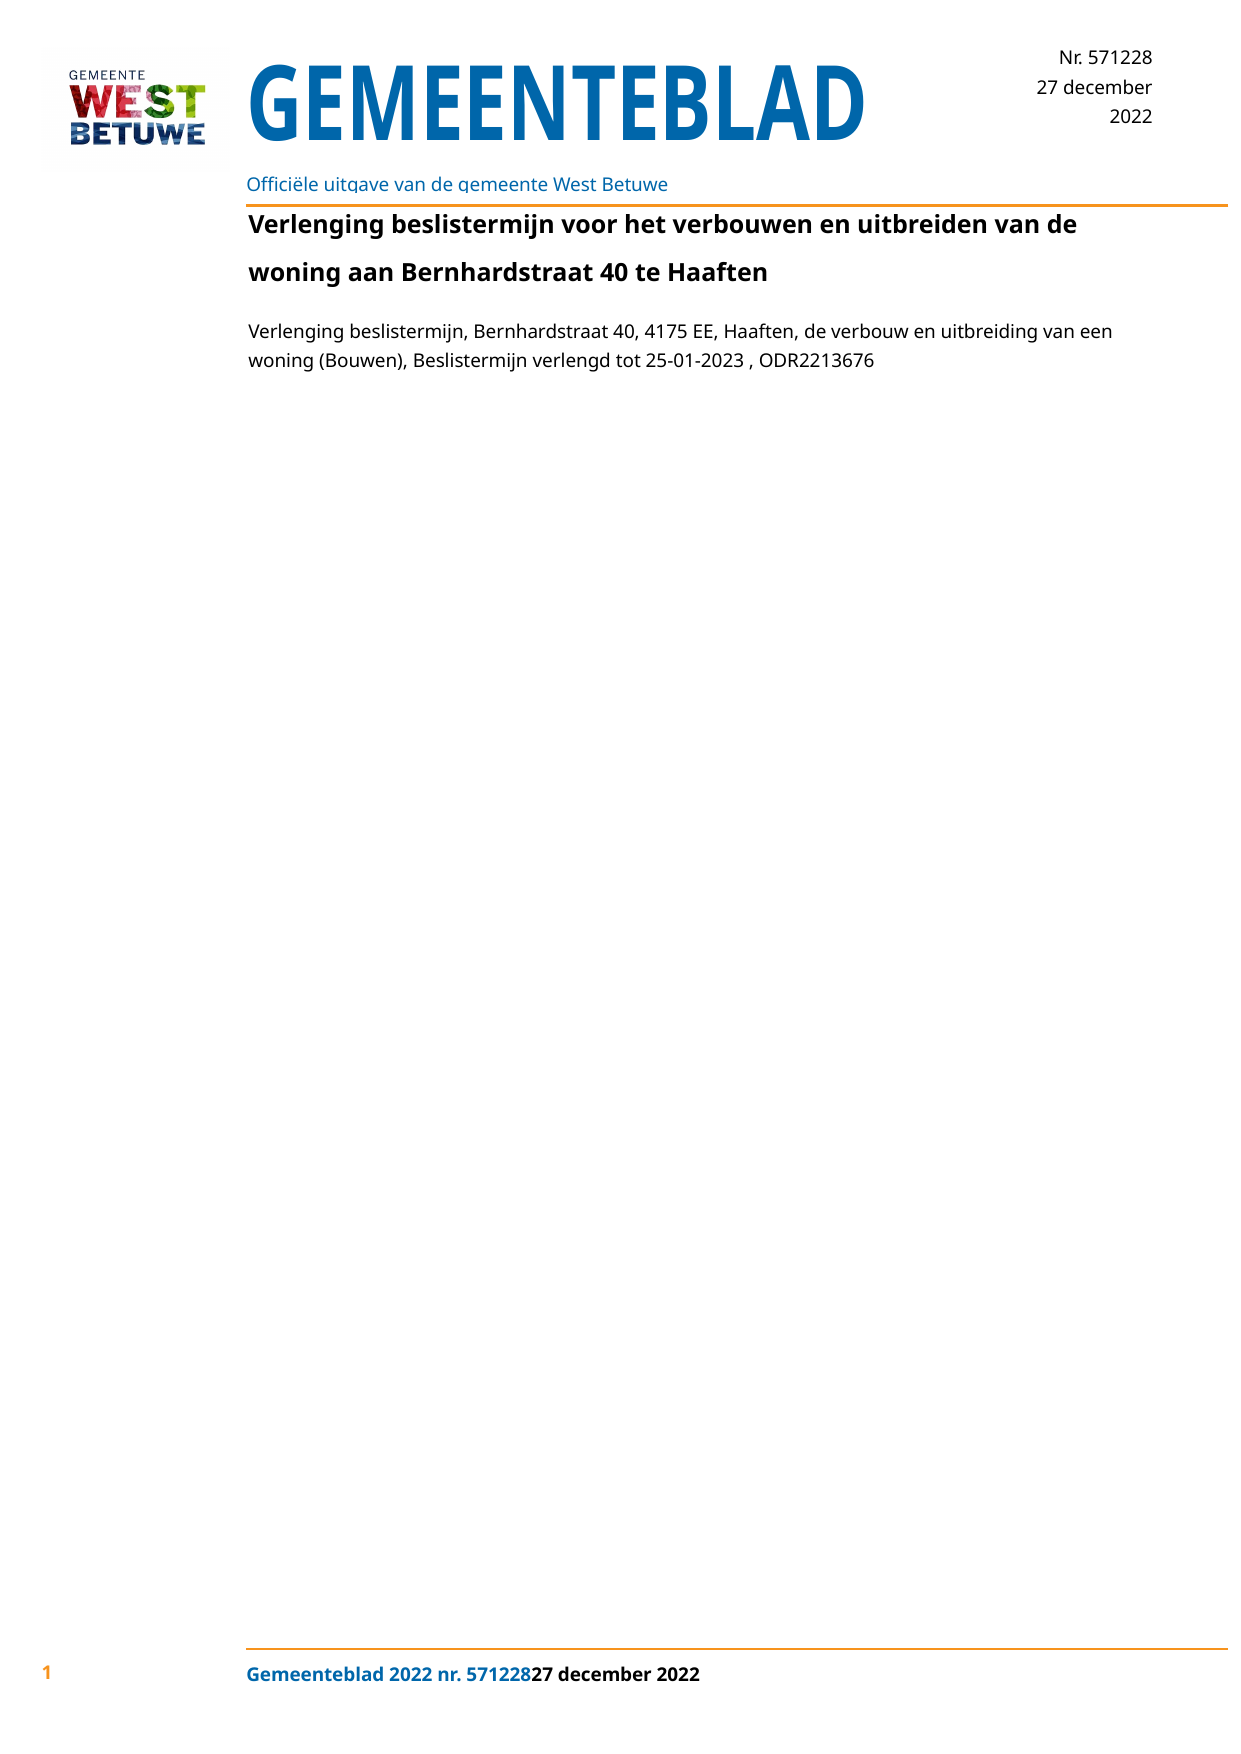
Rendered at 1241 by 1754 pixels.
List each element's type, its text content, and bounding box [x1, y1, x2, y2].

text Verlenging beslistermijn voor het verbouwen en uitbreiden van de woning aan Bernhardstraat 40 te Haaften [248, 207, 1152, 288]
text Verlenging beslistermijn, Bernhardstraat 40, 4175 EE, Haaften, de verbouw en uitbreiding van een woning (Bouwen), Beslistermijn verlengd tot 25-01-2023 , ODR2213676 [248, 318, 1152, 373]
picture [41, 47, 231, 172]
